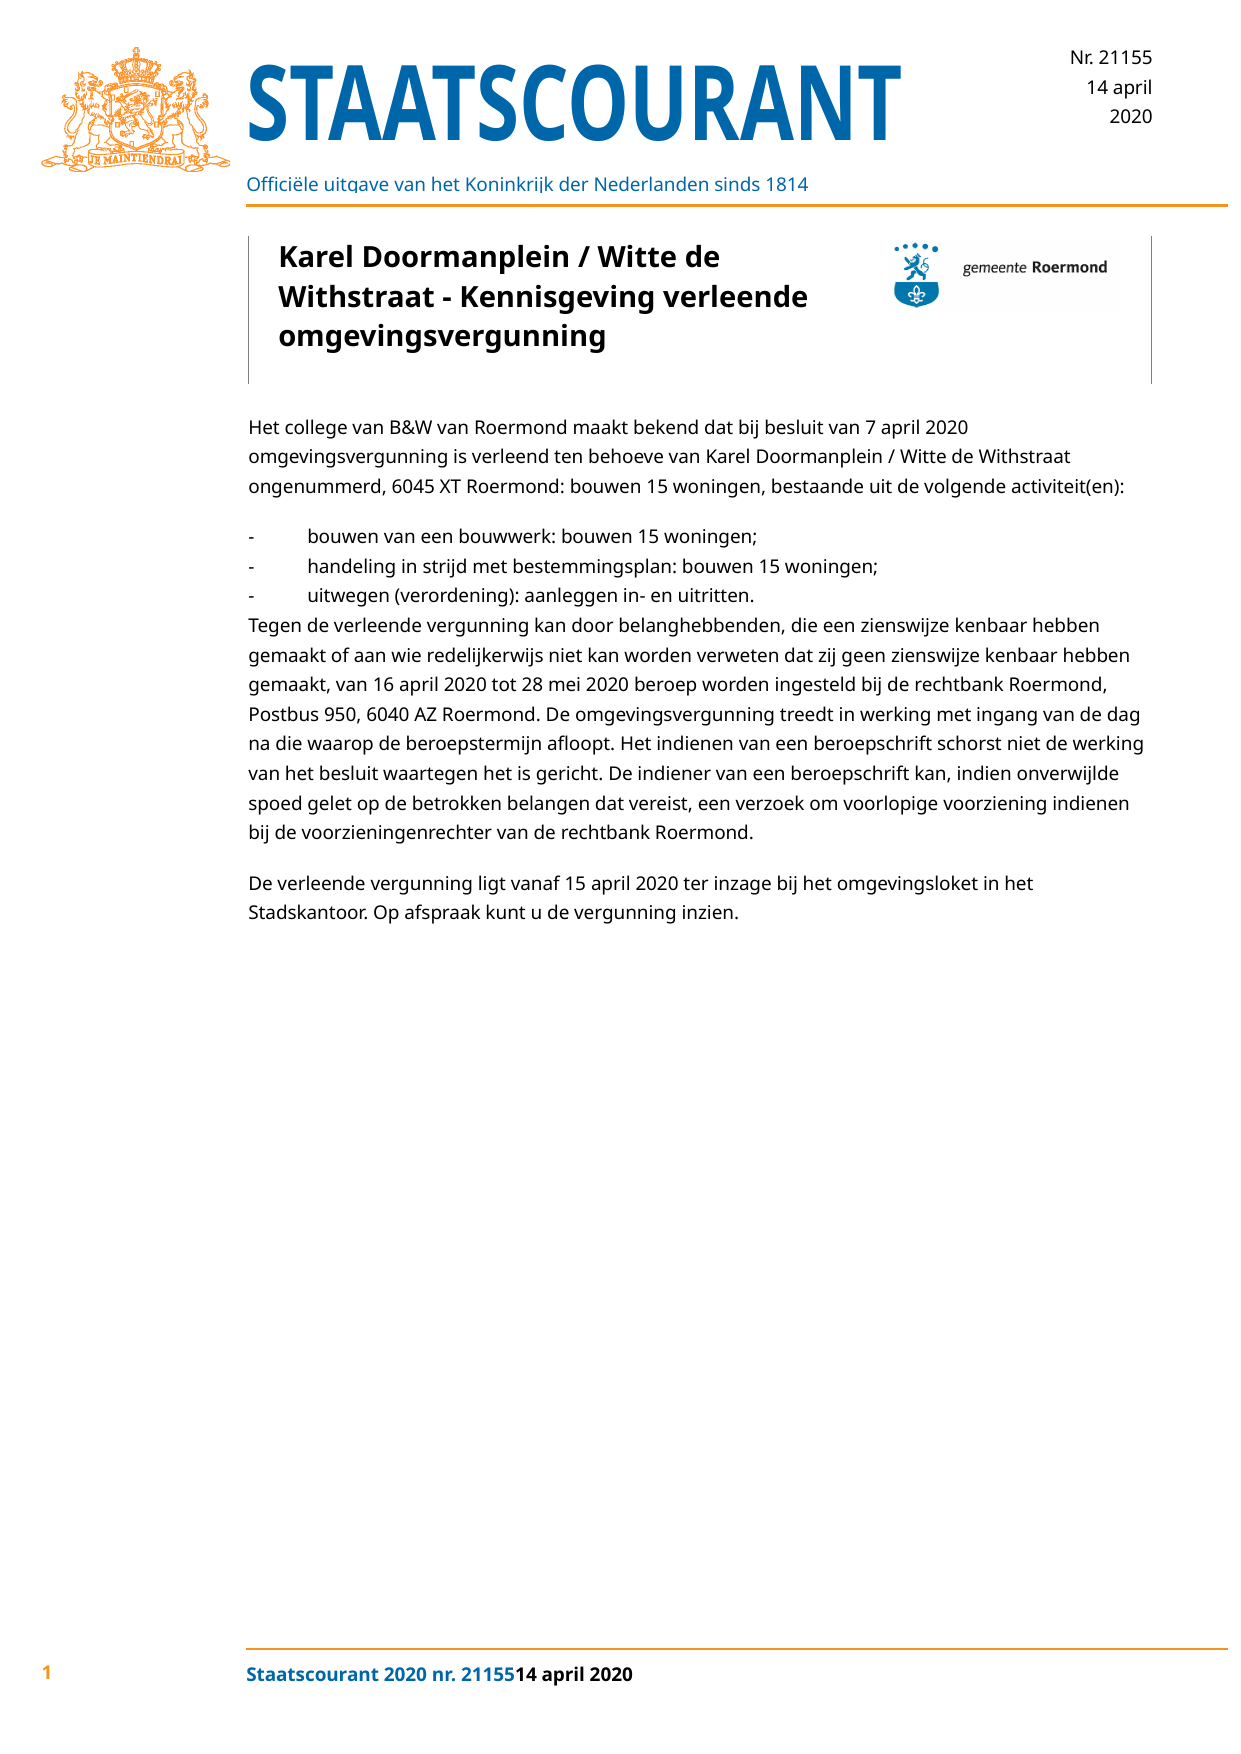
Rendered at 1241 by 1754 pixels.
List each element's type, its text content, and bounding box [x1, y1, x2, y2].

list uitwegen (verordening): aanleggen in- en uitritten. [248, 583, 1152, 608]
list handeling in strijd met bestemmingsplan: bouwen 15 woningen; [248, 553, 1152, 579]
list bouwen van een bouwwerk: bouwen 15 woningen; [248, 523, 1152, 549]
text De verleende vergunning ligt vanaf 15 april 2020 ter inzage bij het omgevingsloket in het Stadskantoor. Op afspraak kunt u de vergunning inzien. [248, 870, 1152, 925]
text Het college van B&W van Roermond maakt bekend dat bij besluit van 7 april 2020 omgevingsvergunning is verleend ten behoeve van Karel Doormanplein / Witte de Withstraat ongenummerd, 6045 XT Roermond: bouwen 15 woningen, bestaande uit de volgende activiteit(en): [248, 414, 1152, 499]
text Tegen de verleende vergunning kan door belanghebbenden, die een zienswijze kenbaar hebben gemaakt of aan wie redelijkerwijs niet kan worden verweten dat zij geen zienswijze kenbaar hebben gemaakt, van 16 april 2020 tot 28 mei 2020 beroep worden ingesteld bij de rechtbank Roermond, Postbus 950, 6040 AZ Roermond. De omgevingsvergunning treedt in werking met ingang van de dag na die waarop de beroepstermijn afloopt. Het indienen van een beroepschrift schorst niet de werking van het besluit waartegen het is gericht. De indiener van een beroepschrift kan, indien onverwijlde spoed gelet op de betrokken belangen dat vereist, een verzoek om voorlopige voorziening indienen bij de voorzieningenrechter van de rechtbank Roermond. [248, 612, 1152, 845]
table_header Karel Doormanplein / Witte de Withstraat - Kennisgeving verleende omgevingsvergunning [249, 236, 850, 384]
table_header [850, 236, 1151, 384]
picture [882, 236, 1119, 312]
picture [41, 47, 231, 172]
